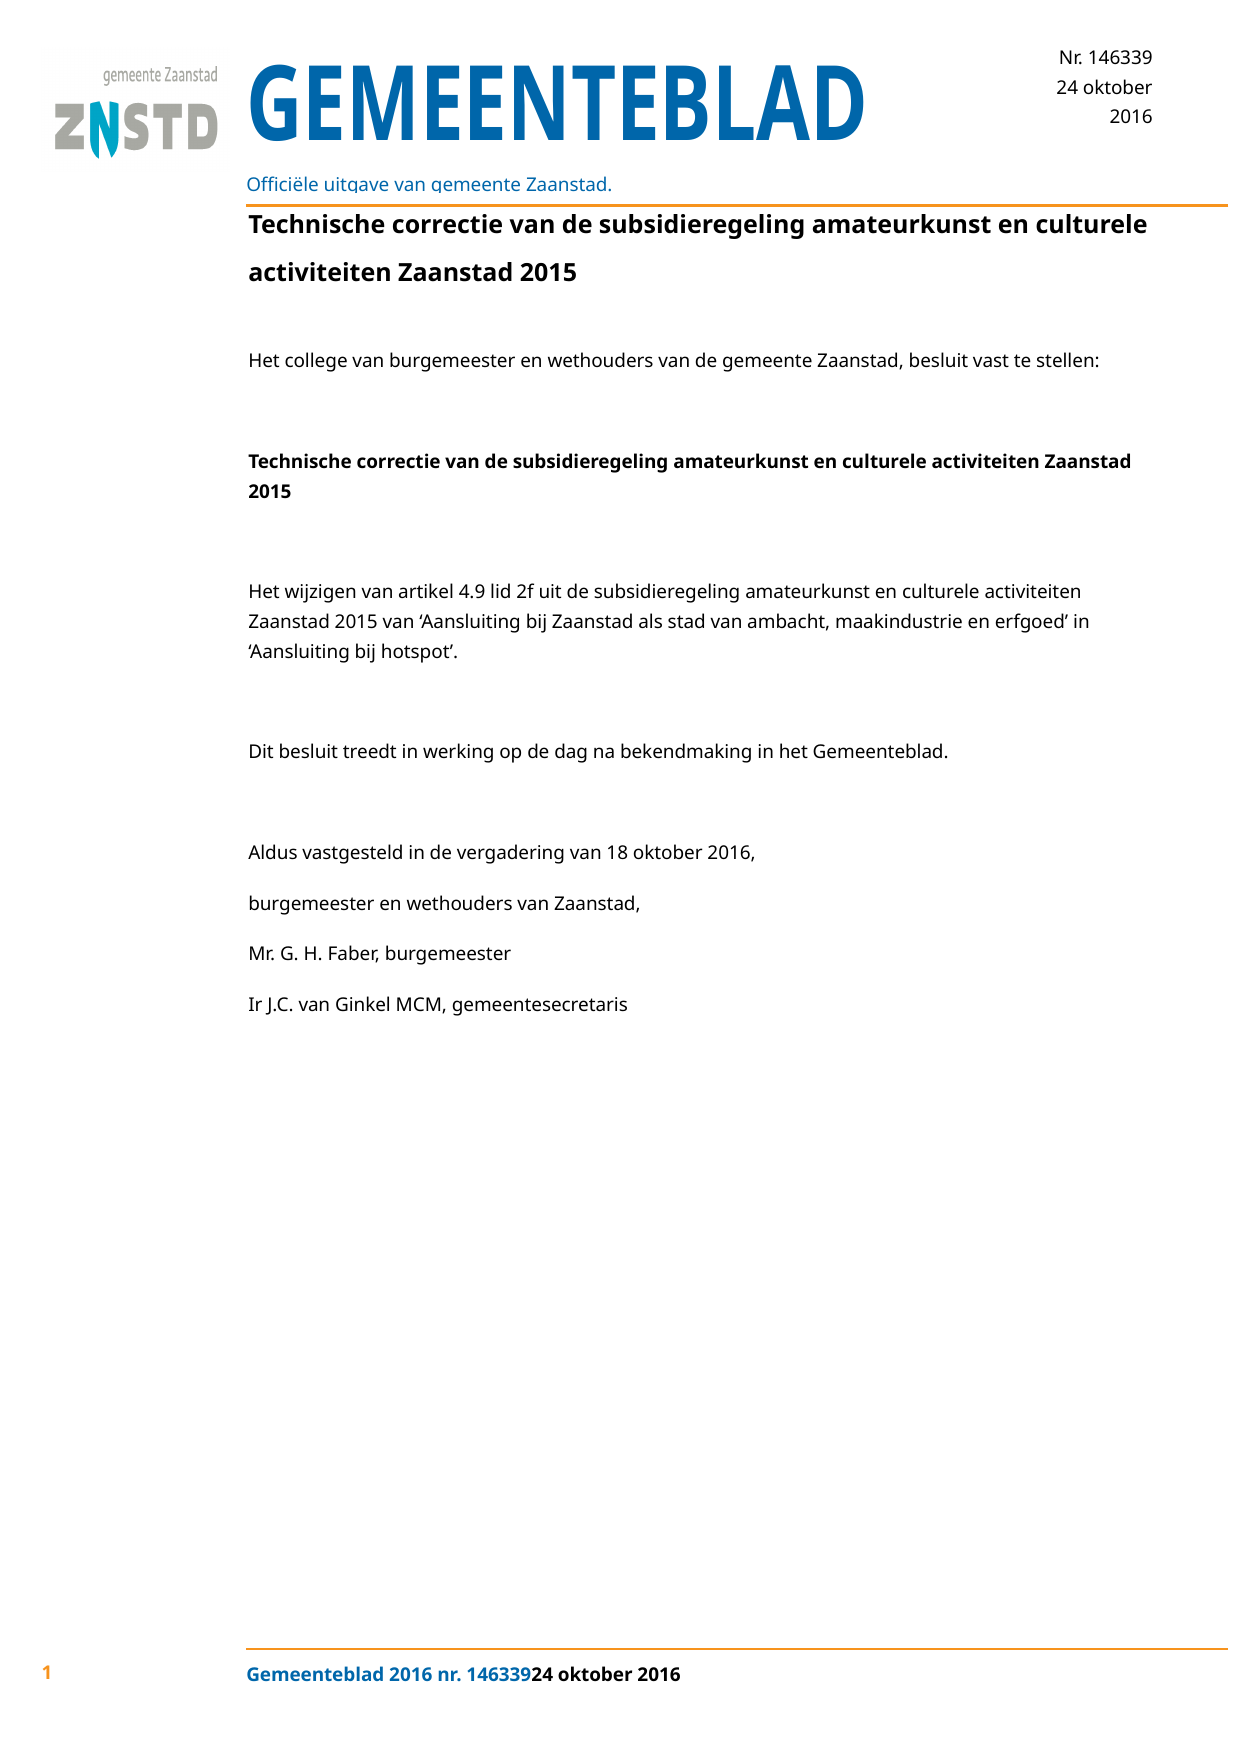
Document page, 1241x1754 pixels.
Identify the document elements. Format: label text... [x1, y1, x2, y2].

text Aldus vastgesteld in de vergadering van 18 oktober 2016, [248, 839, 1152, 865]
text Technische correctie van de subsidieregeling amateurkunst en culturele activiteiten Zaanstad 2015 [248, 448, 1152, 504]
picture [41, 47, 231, 172]
text burgemeester en wethouders van Zaanstad, [248, 890, 1152, 916]
text Mr. G. H. Faber, burgemeester [248, 940, 1152, 966]
text Ir J.C. van Ginkel MCM, gemeentesecretaris [248, 991, 1152, 1017]
text Dit besluit treedt in werking op de dag na bekendmaking in het Gemeenteblad. [248, 739, 1152, 764]
text Technische correctie van de subsidieregeling amateurkunst en culturele activiteiten Zaanstad 2015 [248, 207, 1152, 288]
text Het wijzigen van artikel 4.9 lid 2f uit de subsidieregeling amateurkunst en culturele activiteiten Zaanstad 2015 van ‘Aansluiting bij Zaanstad als stad van ambacht, maakindustrie en erfgoed’ in ‘Aansluiting bij hotspot’. [248, 579, 1152, 664]
text Het college van burgemeester en wethouders van de gemeente Zaanstad, besluit vast te stellen: [248, 347, 1152, 373]
